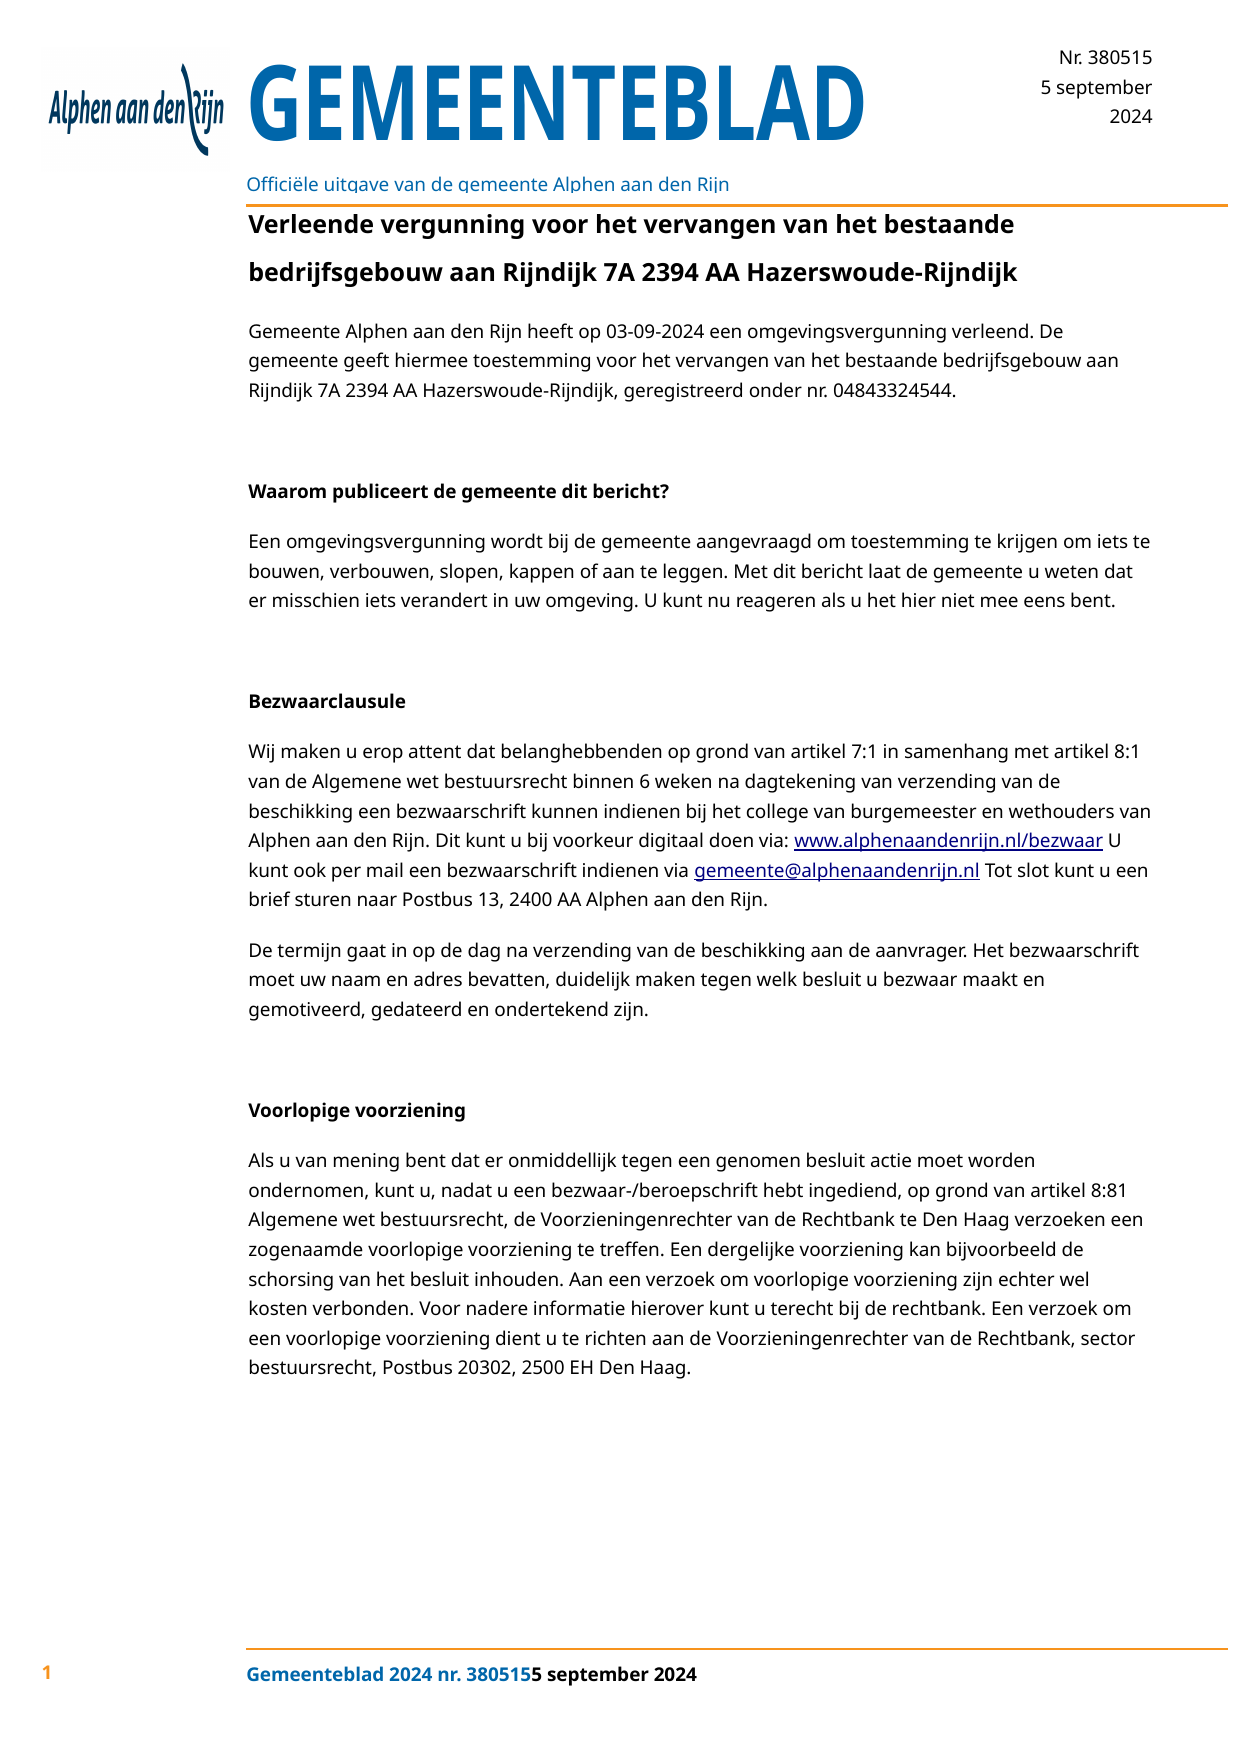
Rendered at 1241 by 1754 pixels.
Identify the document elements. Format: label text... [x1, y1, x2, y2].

picture [41, 47, 231, 172]
text De termijn gaat in op de dag na verzending van de beschikking aan de aanvrager. Het bezwaarschrift moet uw naam en adres bevatten, duidelijk maken tegen welk besluit u bezwaar maakt en gemotiveerd, gedateerd en ondertekend zijn. [248, 937, 1152, 1022]
text Een omgevingsvergunning wordt bij de gemeente aangevraagd om toestemming te krijgen om iets te bouwen, verbouwen, slopen, kappen of aan te leggen. Met dit bericht laat de gemeente u weten dat er misschien iets verandert in uw omgeving. U kunt nu reageren als u het hier niet mee eens bent. [248, 528, 1152, 613]
text Bezwaarclausule [248, 688, 1152, 714]
text Als u van mening bent dat er onmiddellijk tegen een genomen besluit actie moet worden ondernomen, kunt u, nadat u een bezwaar-/beroepschrift hebt ingediend, op grond van artikel 8:81 Algemene wet bestuursrecht, de Voorzieningenrechter van de Rechtbank te Den Haag verzoeken een zogenaamde voorlopige voorziening te treffen. Een dergelijke voorziening kan bijvoorbeeld de schorsing van het besluit inhouden. Aan een verzoek om voorlopige voorziening zijn echter wel kosten verbonden. Voor nadere informatie hierover kunt u terecht bij de rechtbank. Een verzoek om een voorlopige voorziening dient u te richten aan de Voorzieningenrechter van de Rechtbank, sector bestuursrecht, Postbus 20302, 2500 EH Den Haag. [248, 1147, 1152, 1380]
text Voorlopige voorziening [248, 1097, 1152, 1123]
text Waarom publiceert de gemeente dit bericht? [248, 478, 1152, 504]
text Wij maken u erop attent dat belanghebbenden op grond van artikel 7:1 in samenhang met artikel 8:1 van de Algemene wet bestuursrecht binnen 6 weken na dagtekening van verzending van de beschikking een bezwaarschrift kunnen indienen bij het college van burgemeester en wethouders van Alphen aan den Rijn. Dit kunt u bij voorkeur digitaal doen via: www.alphenaandenrijn.nl/bezwaar U kunt ook per mail een bezwaarschrift indienen via gemeente@alphenaandenrijn.nl Tot slot kunt u een brief sturen naar Postbus 13, 2400 AA Alphen aan den Rijn. [248, 739, 1152, 912]
text Verleende vergunning voor het vervangen van het bestaande bedrijfsgebouw aan Rijndijk 7A 2394 AA Hazerswoude-Rijndijk [248, 207, 1152, 288]
text Gemeente Alphen aan den Rijn heeft op 03-09-2024 een omgevingsvergunning verleend. De gemeente geeft hiermee toestemming voor het vervangen van het bestaande bedrijfsgebouw aan Rijndijk 7A 2394 AA Hazerswoude-Rijndijk, geregistreerd onder nr. 04843324544. [248, 318, 1152, 403]
